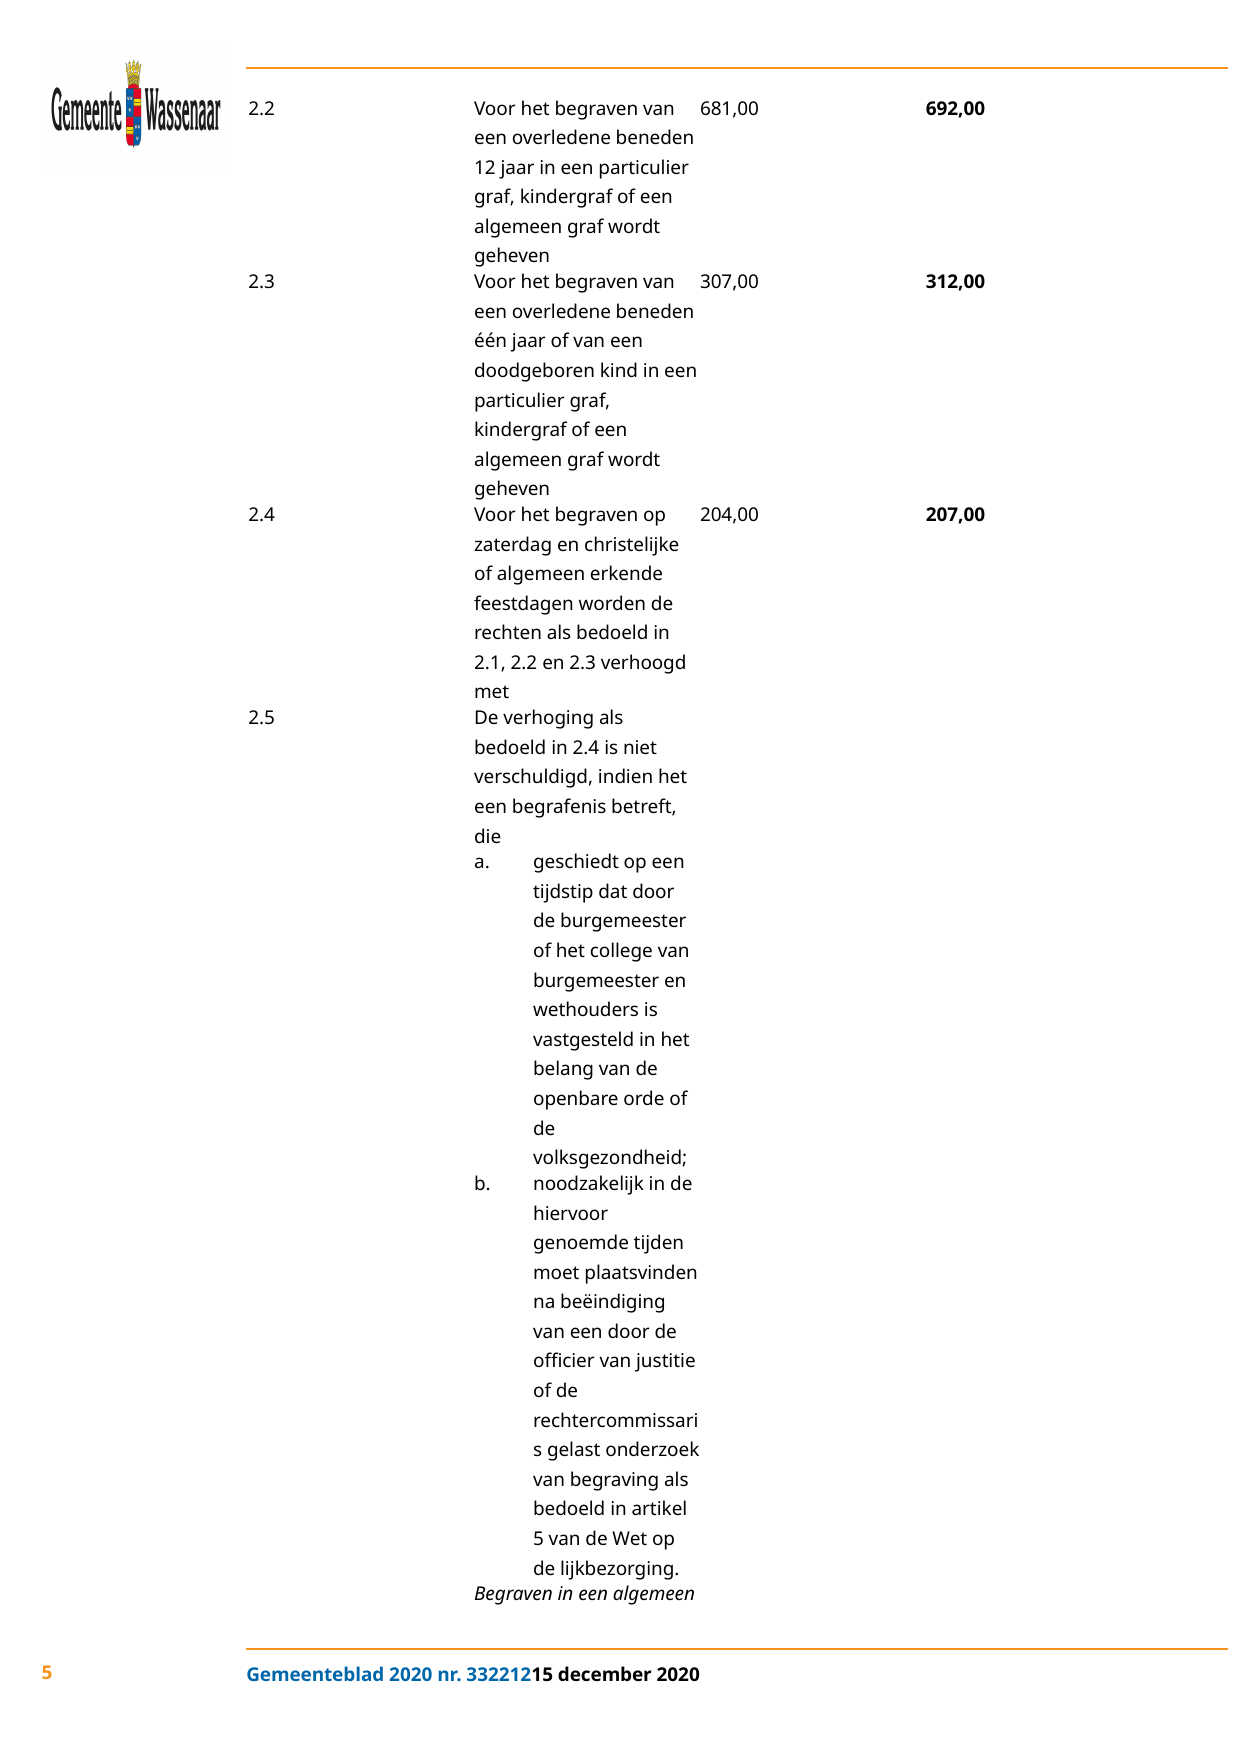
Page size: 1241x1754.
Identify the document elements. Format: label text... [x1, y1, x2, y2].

table_cell noodzakelijk in de hiervoor genoemde tijden moet plaatsvinden na beëindiging van een door de officier van justitie of de rechtercommissaris gelast onderzoek van begraving als bedoeld in artikel 5 van de Wet op de lijkbezorging. [474, 1170, 700, 1580]
picture [41, 47, 231, 172]
table_cell De verhoging als bedoeld in 2.4 is niet verschuldigd, indien het een begrafenis betreft, die [474, 705, 700, 848]
table_cell [926, 1170, 1152, 1580]
table_cell Voor het begraven op zaterdag en christelijke of algemeen erkende feestdagen worden de rechten als bedoeld in 2.1, 2.2 en 2.3 verhoogd met [474, 501, 700, 704]
table_cell 207,00 [926, 501, 1152, 704]
table_cell 2.4 [248, 501, 474, 704]
table_cell [700, 1580, 926, 1606]
table_cell [700, 849, 926, 1170]
table_cell Begraven in een algemeen [474, 1580, 700, 1606]
table_cell Voor het begraven van een overledene beneden één jaar of van een doodgeboren kind in een particulier graf, kindergraf of een algemeen graf wordt geheven [474, 269, 700, 501]
table_cell 307,00 [700, 269, 926, 501]
table_cell geschiedt op een tijdstip dat door de burgemeester of het college van burgemeester en wethouders is vastgesteld in het belang van de openbare orde of de volksgezondheid; [474, 849, 700, 1170]
table_cell [248, 1170, 474, 1580]
table_cell [700, 705, 926, 848]
table_cell 681,00 [700, 95, 926, 268]
table_cell [926, 705, 1152, 848]
table_cell 312,00 [926, 269, 1152, 501]
table_cell [700, 1170, 926, 1580]
table_cell 692,00 [926, 95, 1152, 268]
table_cell [248, 1580, 474, 1606]
table_cell 2.2 [248, 95, 474, 268]
table_cell 2.3 [248, 269, 474, 501]
table_cell [926, 849, 1152, 1170]
table_cell 204,00 [700, 501, 926, 704]
table_cell [926, 1580, 1152, 1606]
table_cell Voor het begraven van een overledene beneden 12 jaar in een particulier graf, kindergraf of een algemeen graf wordt geheven [474, 95, 700, 268]
table_cell 2.5 [248, 705, 474, 848]
table_cell [248, 849, 474, 1170]
